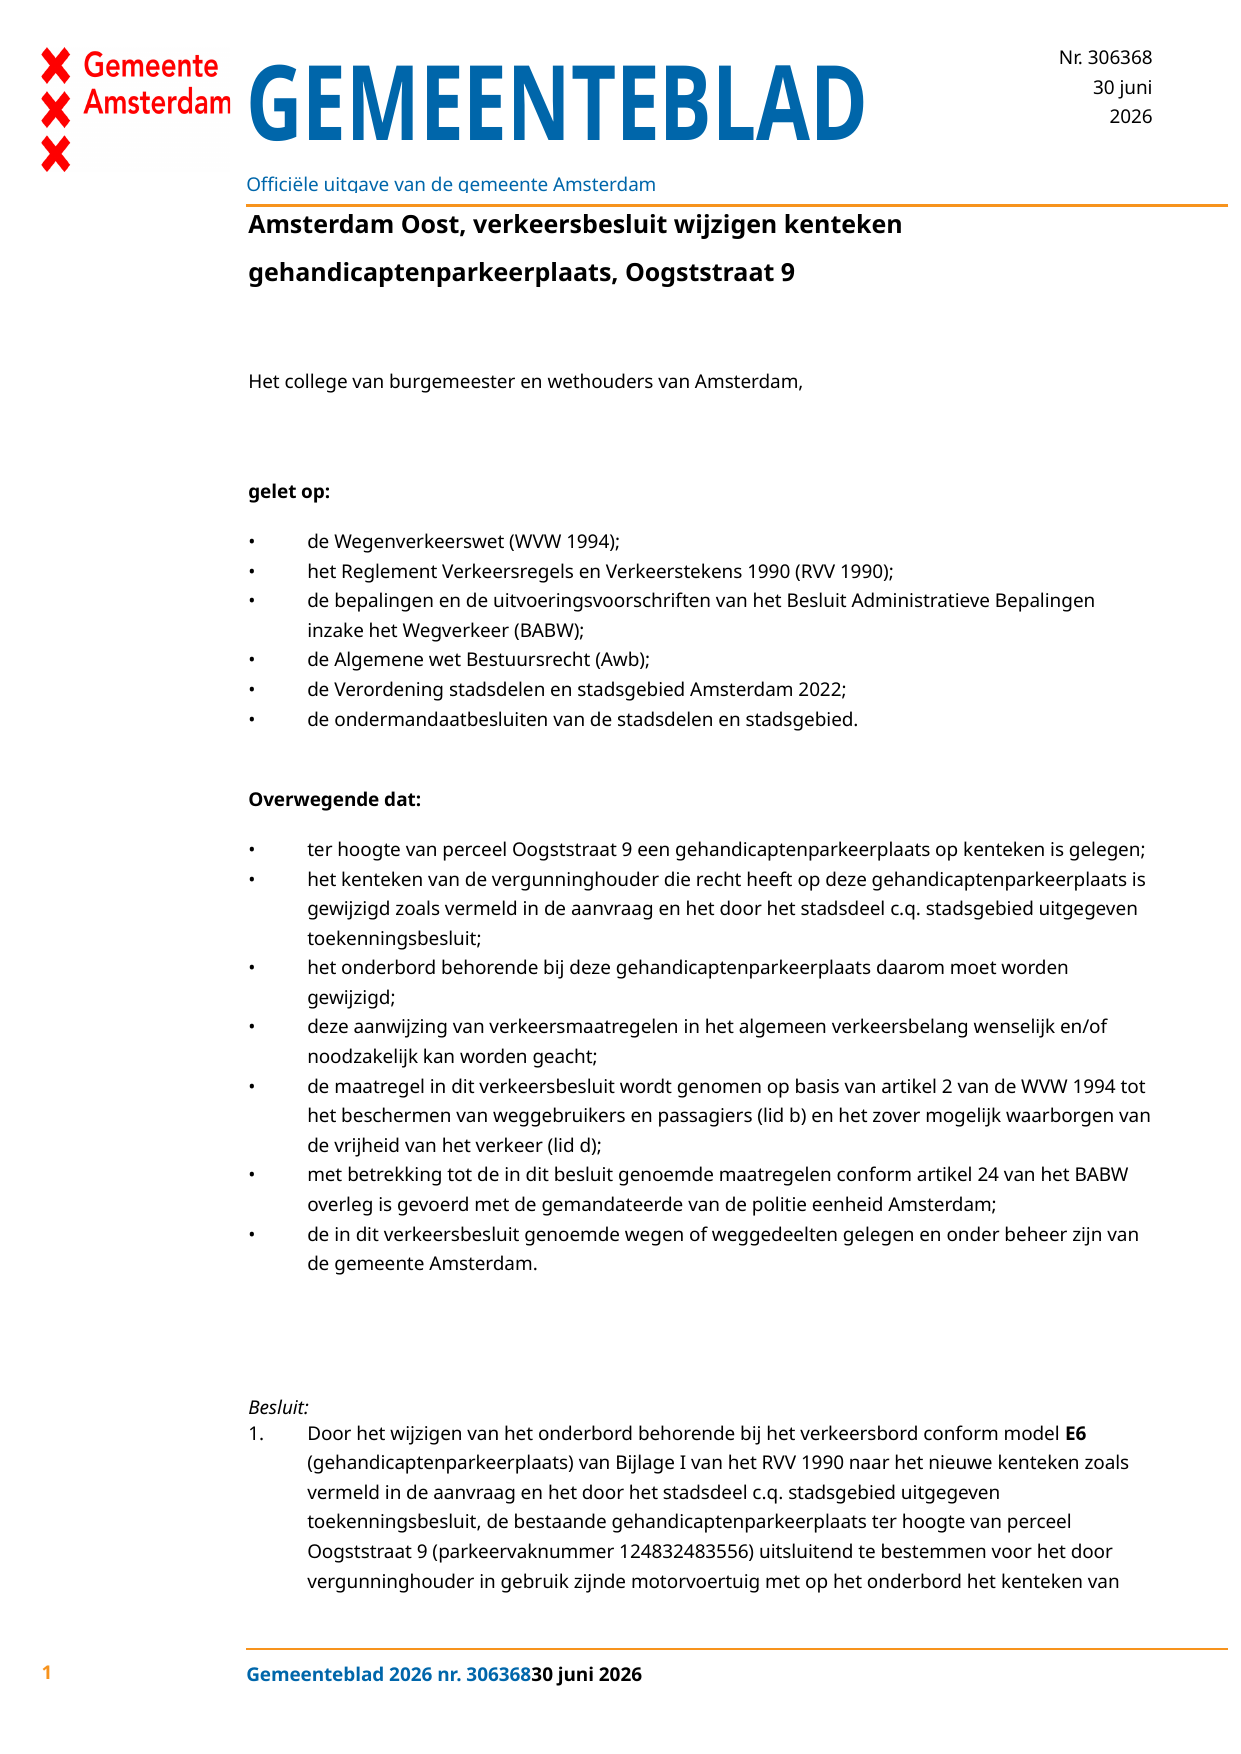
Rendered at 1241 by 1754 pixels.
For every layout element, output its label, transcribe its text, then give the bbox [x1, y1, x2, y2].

list de in dit verkeersbesluit genoemde wegen of weggedeelten gelegen en onder beheer zijn van de gemeente Amsterdam. [248, 1221, 1152, 1276]
text Het college van burgemeester en wethouders van Amsterdam, [248, 368, 1152, 394]
text Overwegende dat: [248, 786, 1152, 811]
list met betrekking tot de in dit besluit genoemde maatregelen conform artikel 24 van het BABW overleg is gevoerd met de gemandateerde van de politie eenheid Amsterdam; [248, 1162, 1152, 1217]
list de Algemene wet Bestuursrecht (Awb); [248, 647, 1152, 672]
list de Verordening stadsdelen en stadsgebied Amsterdam 2022; [248, 676, 1152, 702]
text Amsterdam Oost, verkeersbesluit wijzigen kenteken gehandicaptenparkeerplaats, Oogststraat 9 [248, 207, 1152, 288]
list deze aanwijzing van verkeersmaatregelen in het algemeen verkeersbelang wenselijk en/of noodzakelijk kan worden geacht; [248, 1014, 1152, 1069]
text Besluit: [248, 1394, 1152, 1420]
list Door het wijzigen van het onderbord behorende bij het verkeersbord conform model E6 (gehandicaptenparkeerplaats) van Bijlage I van het RVV 1990 naar het nieuwe kenteken zoals vermeld in de aanvraag en het door het stadsdeel c.q. stadsgebied uitgegeven toekenningsbesluit, de bestaande gehandicaptenparkeerplaats ter hoogte van perceel Oogststraat 9 (parkeervaknummer 124832483556) uitsluitend te bestemmen voor het door vergunninghouder in gebruik zijnde motorvoertuig met op het onderbord het kenteken van [248, 1420, 1152, 1594]
list het onderbord behorende bij deze gehandicaptenparkeerplaats daarom moet worden gewijzigd; [248, 954, 1152, 1010]
list het Reglement Verkeersregels en Verkeerstekens 1990 (RVV 1990); [248, 558, 1152, 583]
list de Wegenverkeerswet (WVW 1994); [248, 528, 1152, 554]
text gelet op: [248, 478, 1152, 503]
list de bepalingen en de uitvoeringsvoorschriften van het Besluit Administratieve Bepalingen inzake het Wegverkeer (BABW); [248, 587, 1152, 643]
list de ondermandaatbesluiten van de stadsdelen en stadsgebied. [248, 706, 1152, 731]
picture [41, 47, 231, 172]
list ter hoogte van perceel Oogststraat 9 een gehandicaptenparkeerplaats op kenteken is gelegen; [248, 836, 1152, 862]
list de maatregel in dit verkeersbesluit wordt genomen op basis van artikel 2 van de WVW 1994 tot het beschermen van weggebruikers en passagiers (lid b) en het zover mogelijk waarborgen van de vrijheid van het verkeer (lid d); [248, 1073, 1152, 1158]
list het kenteken van de vergunninghouder die recht heeft op deze gehandicaptenparkeerplaats is gewijzigd zoals vermeld in de aanvraag en het door het stadsdeel c.q. stadsgebied uitgegeven toekenningsbesluit; [248, 866, 1152, 951]
